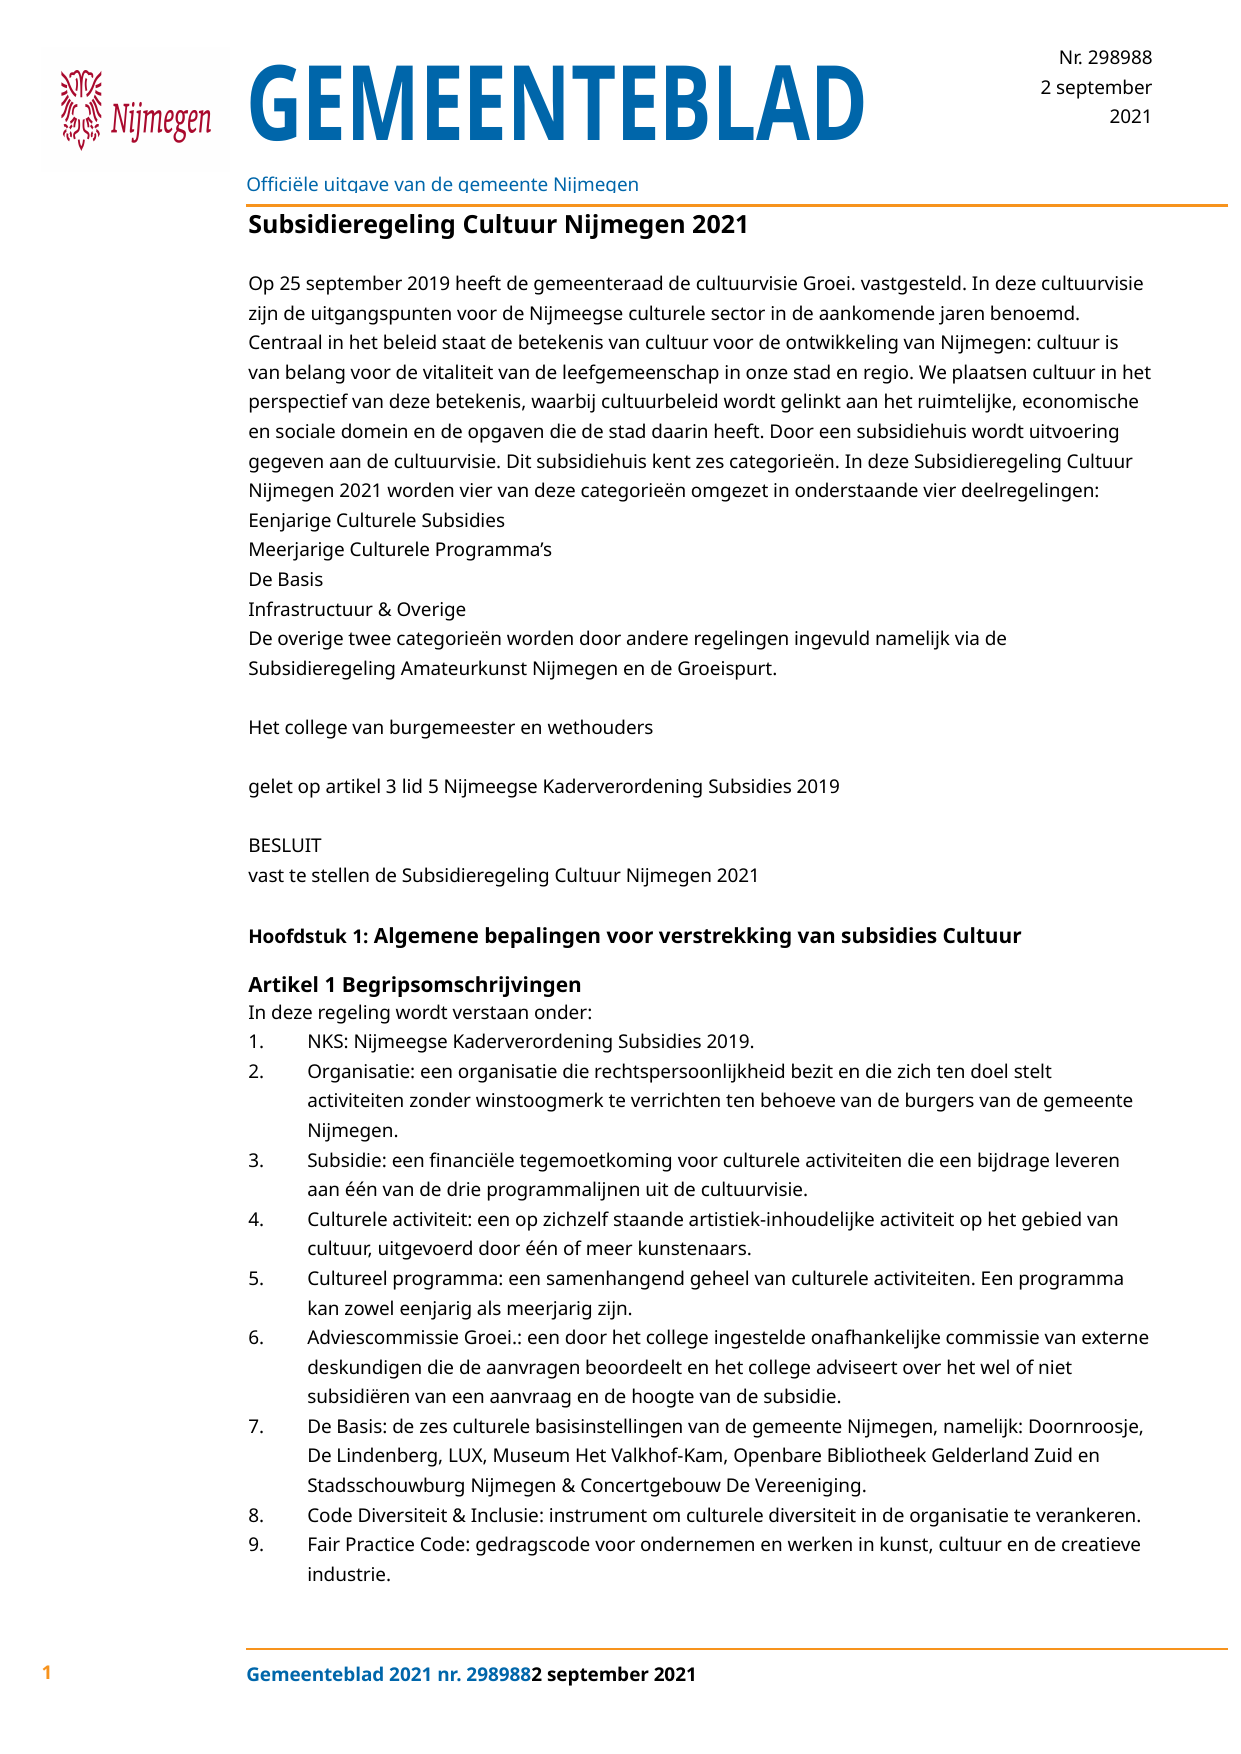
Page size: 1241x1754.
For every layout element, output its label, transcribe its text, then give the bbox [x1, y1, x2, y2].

picture [41, 47, 231, 172]
text Subsidieregeling Cultuur Nijmegen 2021 [248, 207, 1152, 241]
list Code Diversiteit & Inclusie: instrument om culturele diversiteit in de organisatie te verankeren. [248, 1502, 1152, 1527]
text In deze regeling wordt verstaan onder: [248, 999, 1152, 1024]
text BESLUIT [248, 832, 1152, 858]
text Artikel 1 Begripsomschrijvingen [248, 970, 1152, 999]
list Subsidie: een financiële tegemoetkoming voor culturele activiteiten die een bijdrage leveren aan één van de drie programmalijnen uit de cultuurvisie. [248, 1147, 1152, 1202]
text De Basis [248, 566, 1152, 592]
text Hoofdstuk 1: Algemene bepalingen voor verstrekking van subsidies Cultuur [248, 921, 1152, 949]
text De overige twee categorieën worden door andere regelingen ingevuld namelijk via de Subsidieregeling Amateurkunst Nijmegen en de Groeispurt. [248, 625, 1152, 681]
text gelet op artikel 3 lid 5 Nijmeegse Kaderverordening Subsidies 2019 [248, 773, 1152, 799]
text Eenjarige Culturele Subsidies [248, 507, 1152, 533]
list Organisatie: een organisatie die rechtspersoonlijkheid bezit en die zich ten doel stelt activiteiten zonder winstoogmerk te verrichten ten behoeve van de burgers van de gemeente Nijmegen. [248, 1058, 1152, 1143]
text vast te stellen de Subsidieregeling Cultuur Nijmegen 2021 [248, 862, 1152, 888]
list Culturele activiteit: een op zichzelf staande artistiek-inhoudelijke activiteit op het gebied van cultuur, uitgevoerd door één of meer kunstenaars. [248, 1206, 1152, 1261]
list Cultureel programma: een samenhangend geheel van culturele activiteiten. Een programma kan zowel eenjarig als meerjarig zijn. [248, 1265, 1152, 1320]
list Adviescommissie Groei.: een door het college ingestelde onafhankelijke commissie van externe deskundigen die de aanvragen beoordeelt en het college adviseert over het wel of niet subsidiëren van een aanvraag en de hoogte van de subsidie. [248, 1324, 1152, 1409]
list De Basis: de zes culturele basisinstellingen van de gemeente Nijmegen, namelijk: Doornroosje, De Lindenberg, LUX, Museum Het Valkhof-Kam, Openbare Bibliotheek Gelderland Zuid en Stadsschouwburg Nijmegen & Concertgebouw De Vereeniging. [248, 1413, 1152, 1498]
list NKS: Nijmeegse Kaderverordening Subsidies 2019. [248, 1028, 1152, 1054]
text Infrastructuur & Overige [248, 596, 1152, 621]
text Het college van burgemeester en wethouders [248, 714, 1152, 740]
list Fair Practice Code: gedragscode voor ondernemen en werken in kunst, cultuur en de creatieve industrie. [248, 1531, 1152, 1587]
text Meerjarige Culturele Programma’s [248, 537, 1152, 562]
text Op 25 september 2019 heeft de gemeenteraad de cultuurvisie Groei. vastgesteld. In deze cultuurvisie zijn de uitgangspunten voor de Nijmeegse culturele sector in de aankomende jaren benoemd. Centraal in het beleid staat de betekenis van cultuur voor de ontwikkeling van Nijmegen: cultuur is van belang voor de vitaliteit van de leefgemeenschap in onze stad en regio. We plaatsen cultuur in het perspectief van deze betekenis, waarbij cultuurbeleid wordt gelinkt aan het ruimtelijke, economische en sociale domein en de opgaven die de stad daarin heeft. Door een subsidiehuis wordt uitvoering gegeven aan de cultuurvisie. Dit subsidiehuis kent zes categorieën. In deze Subsidieregeling Cultuur Nijmegen 2021 worden vier van deze categorieën omgezet in onderstaande vier deelregelingen: [248, 270, 1152, 503]
